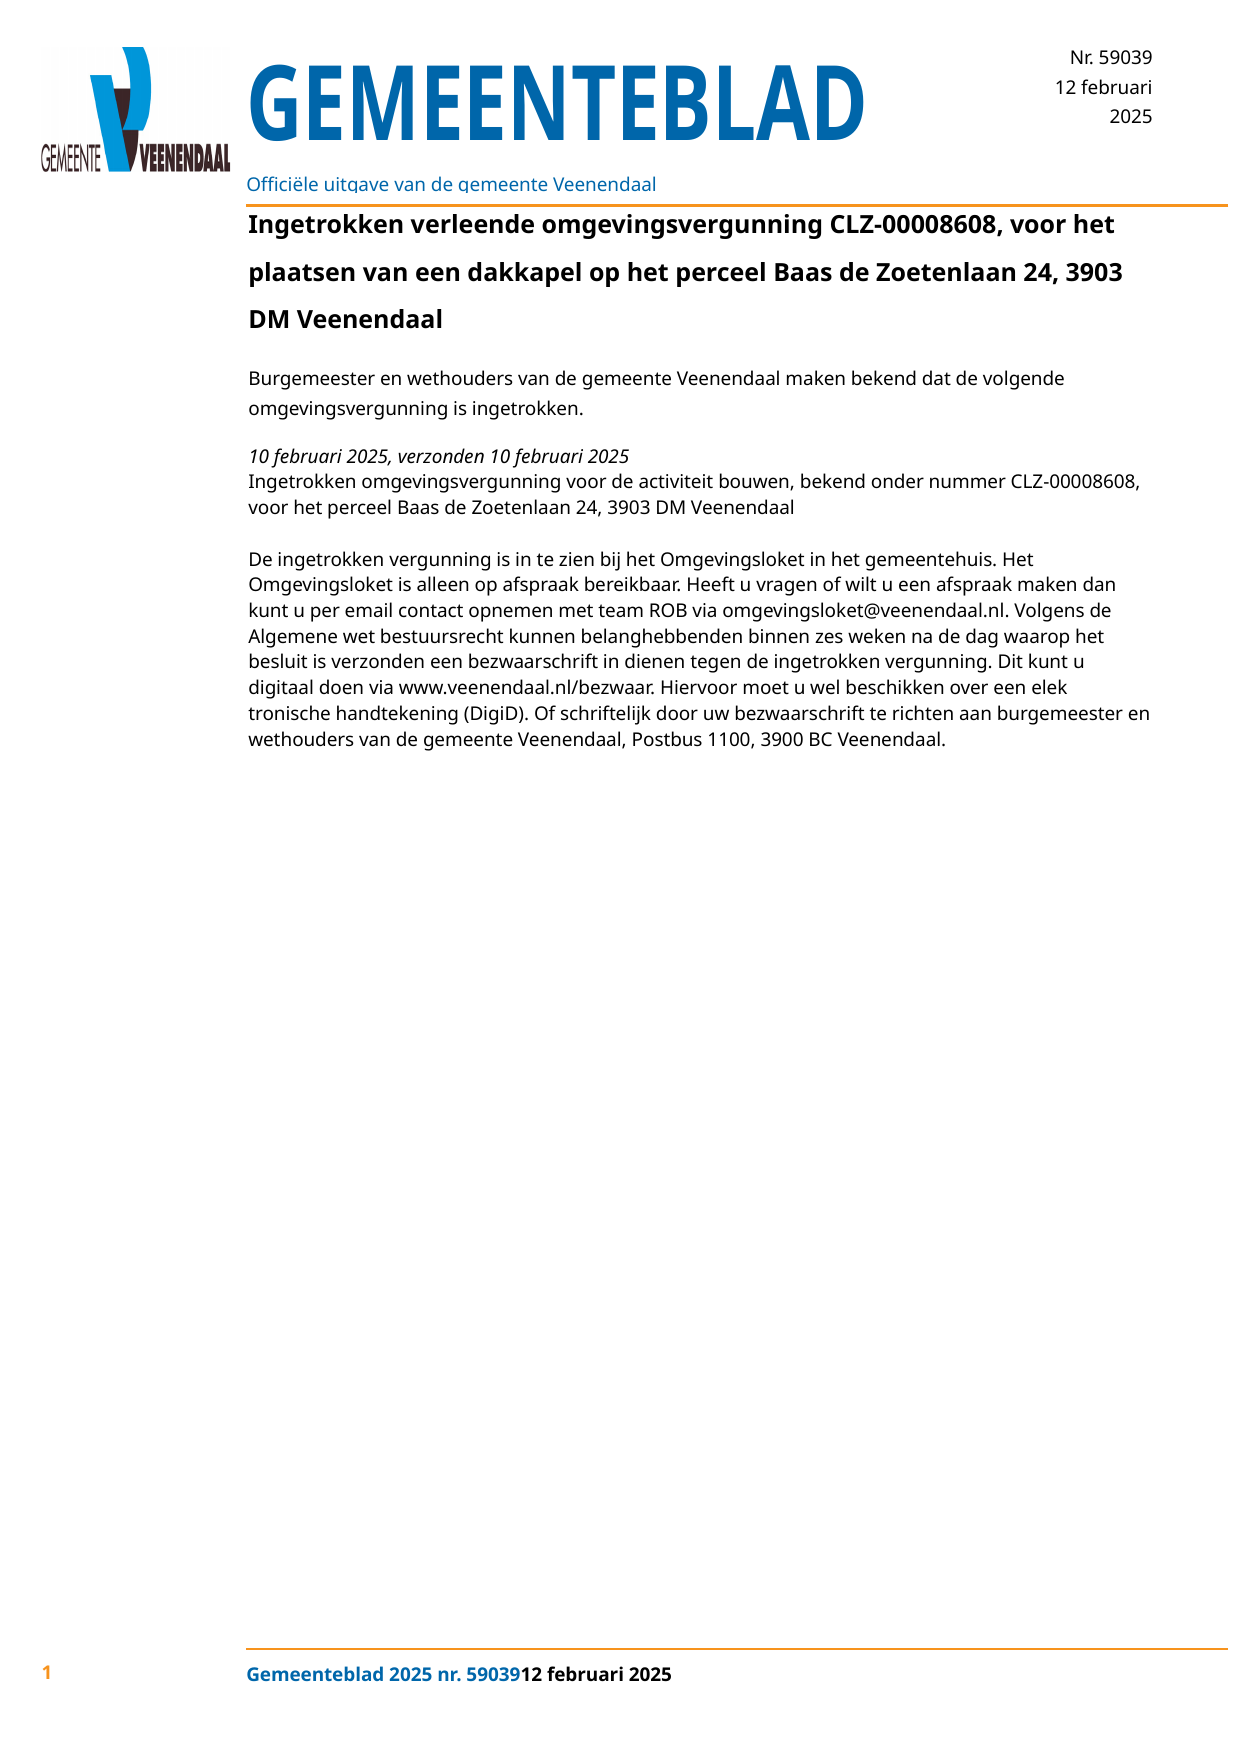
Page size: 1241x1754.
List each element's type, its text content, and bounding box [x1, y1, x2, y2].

text Ingetrokken verleende omgevingsvergunning CLZ-00008608, voor het plaatsen van een dakkapel op het perceel Baas de Zoetenlaan 24, 3903 DM Veenendaal [248, 207, 1152, 336]
text Burgemeester en wethouders van de gemeente Veenendaal maken bekend dat de volgende omgevingsvergunning is ingetrokken. [248, 366, 1152, 421]
text 10 februari 2025, verzonden 10 februari 2025 [248, 443, 1152, 469]
picture [41, 47, 130, 172]
picture [123, 47, 231, 172]
text De ingetrokken vergunning is in te zien bij het Omgevingsloket in het gemeentehuis. Het Omgevingsloket is alleen op afspraak bereikbaar. Heeft u vragen of wilt u een afspraak maken dan kunt u per email contact opnemen met team ROB via omgevingsloket@veenendaal.nl. Volgens de Algemene wet bestuursrecht kunnen belanghebbenden binnen zes weken na de dag waarop het besluit is verzonden een bezwaarschrift in dienen tegen de ingetrokken vergunning. Dit kunt u digitaal doen via www.veenendaal.nl/bezwaar. Hiervoor moet u wel beschikken over een elek tronische handtekening (DigiD). Of schriftelijk door uw bezwaarschrift te richten aan burgemeester en wethouders van de gemeente Veenendaal, Postbus 1100, 3900 BC Veenendaal. [248, 546, 1152, 752]
text Ingetrokken omgevingsvergunning voor de activiteit bouwen, bekend onder nummer CLZ-00008608, voor het perceel Baas de Zoetenlaan 24, 3903 DM Veenendaal [248, 469, 1152, 520]
